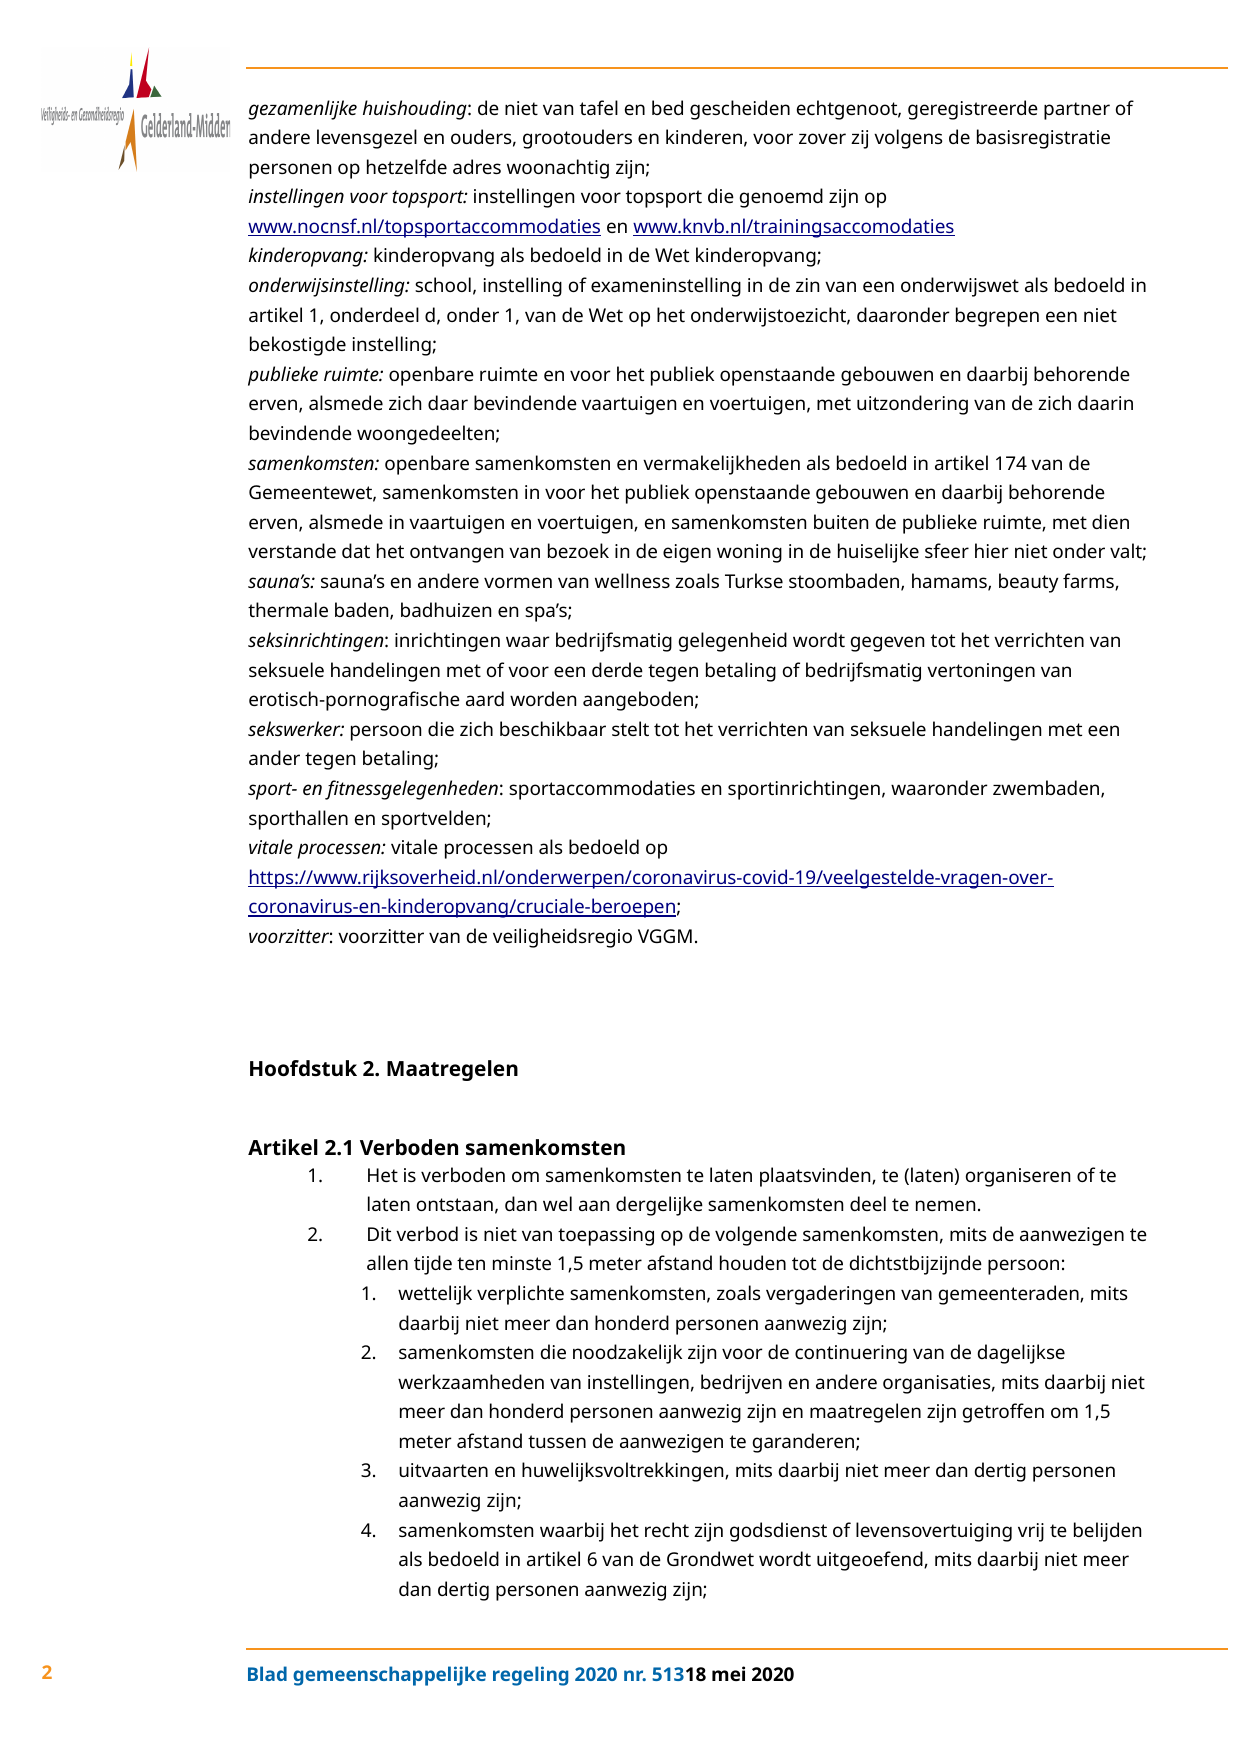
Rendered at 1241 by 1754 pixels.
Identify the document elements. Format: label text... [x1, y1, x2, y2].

text kinderopvang: kinderopvang als bedoeld in de Wet kinderopvang; [248, 243, 1152, 268]
text sauna’s: sauna’s en andere vormen van wellness zoals Turkse stoombaden, hamams, beauty farms, thermale baden, badhuizen en spa’s; [248, 568, 1152, 623]
text instellingen voor topsport: instellingen voor topsport die genoemd zijn op www.nocnsf.nl/topsportaccommodaties en www.knvb.nl/trainingsaccomodaties [248, 183, 1152, 239]
picture [41, 47, 231, 172]
text vitale processen: vitale processen als bedoeld op https://www.rijksoverheid.nl/onderwerpen/coronavirus-covid-19/veelgestelde-vragen-over-coronavirus-en-kinderopvang/cruciale-beroepen; [248, 834, 1152, 919]
list Het is verboden om samenkomsten te laten plaatsvinden, te (laten) organiseren of te laten ontstaan, dan wel aan dergelijke samenkomsten deel te nemen. [307, 1162, 1152, 1217]
text publieke ruimte: openbare ruimte en voor het publiek openstaande gebouwen en daarbij behorende erven, alsmede zich daar bevindende vaartuigen en voertuigen, met uitzondering van de zich daarin bevindende woongedeelten; [248, 361, 1152, 446]
text seksinrichtingen: inrichtingen waar bedrijfsmatig gelegenheid wordt gegeven tot het verrichten van seksuele handelingen met of voor een derde tegen betaling of bedrijfsmatig vertoningen van erotisch-pornografische aard worden aangeboden; [248, 627, 1152, 712]
text gezamenlijke huishouding: de niet van tafel en bed gescheiden echtgenoot, geregistreerde partner of andere levensgezel en ouders, grootouders en kinderen, voor zover zij volgens de basisregistratie personen op hetzelfde adres woonachtig zijn; [248, 95, 1152, 180]
list samenkomsten waarbij het recht zijn godsdienst of levensovertuiging vrij te belijden als bedoeld in artikel 6 van de Grondwet wordt uitgeoefend, mits daarbij niet meer dan dertig personen aanwezig zijn; [361, 1517, 1152, 1602]
list samenkomsten die noodzakelijk zijn voor de continuering van de dagelijkse werkzaamheden van instellingen, bedrijven en andere organisaties, mits daarbij niet meer dan honderd personen aanwezig zijn en maatregelen zijn getroffen om 1,5 meter afstand tussen de aanwezigen te garanderen; [361, 1339, 1152, 1454]
text sekswerker: persoon die zich beschikbaar stelt tot het verrichten van seksuele handelingen met een ander tegen betaling; [248, 716, 1152, 771]
text Hoofdstuk 2. Maatregelen [248, 1054, 1152, 1083]
text sport- en fitnessgelegenheden: sportaccommodaties en sportinrichtingen, waaronder zwembaden, sporthallen en sportvelden; [248, 775, 1152, 831]
list uitvaarten en huwelijksvoltrekkingen, mits daarbij niet meer dan dertig personen aanwezig zijn; [361, 1458, 1152, 1513]
list wettelijk verplichte samenkomsten, zoals vergaderingen van gemeenteraden, mits daarbij niet meer dan honderd personen aanwezig zijn; [361, 1280, 1152, 1336]
list Dit verbod is niet van toepassing op de volgende samenkomsten, mits de aanwezigen te allen tijde ten minste 1,5 meter afstand houden tot de dichtstbijzijnde persoon: [307, 1221, 1152, 1276]
text Artikel 2.1 Verboden samenkomsten [248, 1133, 1152, 1162]
text onderwijsinstelling: school, instelling of exameninstelling in de zin van een onderwijswet als bedoeld in artikel 1, onderdeel d, onder 1, van de Wet op het onderwijstoezicht, daaronder begrepen een niet bekostigde instelling; [248, 272, 1152, 357]
text voorzitter: voorzitter van de veiligheidsregio VGGM. [248, 923, 1152, 949]
text samenkomsten: openbare samenkomsten en vermakelijkheden als bedoeld in artikel 174 van de Gemeentewet, samenkomsten in voor het publiek openstaande gebouwen en daarbij behorende erven, alsmede in vaartuigen en voertuigen, en samenkomsten buiten de publieke ruimte, met dien verstande dat het ontvangen van bezoek in de eigen woning in de huiselijke sfeer hier niet onder valt; [248, 450, 1152, 564]
